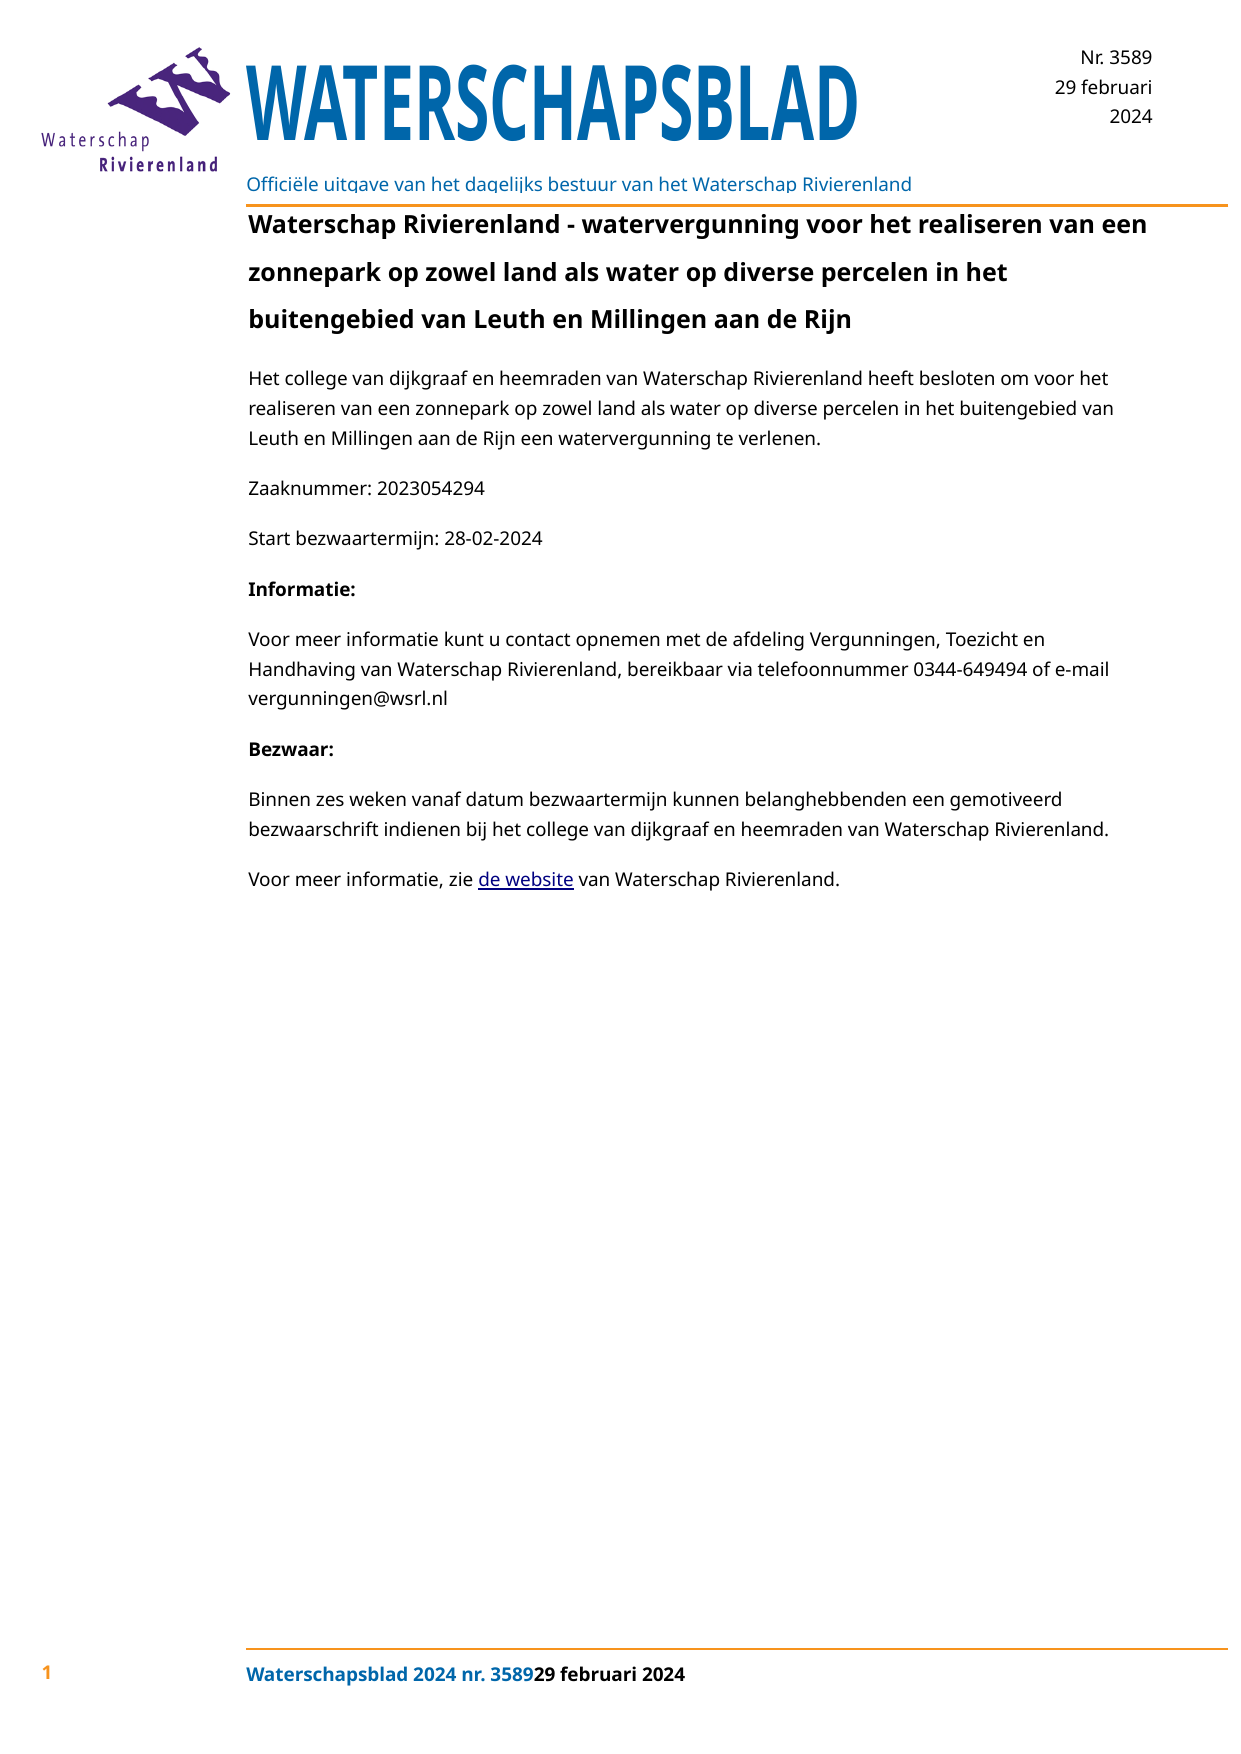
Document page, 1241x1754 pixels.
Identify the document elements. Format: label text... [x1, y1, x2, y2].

text Zaaknummer: 2023054294 [248, 475, 1152, 501]
text Voor meer informatie, zie de website van Waterschap Rivierenland. [248, 866, 1152, 892]
text Binnen zes weken vanaf datum bezwaartermijn kunnen belanghebbenden een gemotiveerd bezwaarschrift indienen bij het college van dijkgraaf en heemraden van Waterschap Rivierenland. [248, 786, 1152, 842]
text Bezwaar: [248, 736, 1152, 762]
text Informatie: [248, 576, 1152, 602]
picture [41, 47, 231, 172]
text Start bezwaartermijn: 28-02-2024 [248, 526, 1152, 551]
text Waterschap Rivierenland - watervergunning voor het realiseren van een zonnepark op zowel land als water op diverse percelen in het buitengebied van Leuth en Millingen aan de Rijn [248, 207, 1152, 336]
text Het college van dijkgraaf en heemraden van Waterschap Rivierenland heeft besloten om voor het realiseren van een zonnepark op zowel land als water op diverse percelen in het buitengebied van Leuth en Millingen aan de Rijn een watervergunning te verlenen. [248, 366, 1152, 450]
text Voor meer informatie kunt u contact opnemen met de afdeling Vergunningen, Toezicht en Handhaving van Waterschap Rivierenland, bereikbaar via telefoonnummer 0344-649494 of e-mail vergunningen@wsrl.nl [248, 626, 1152, 711]
